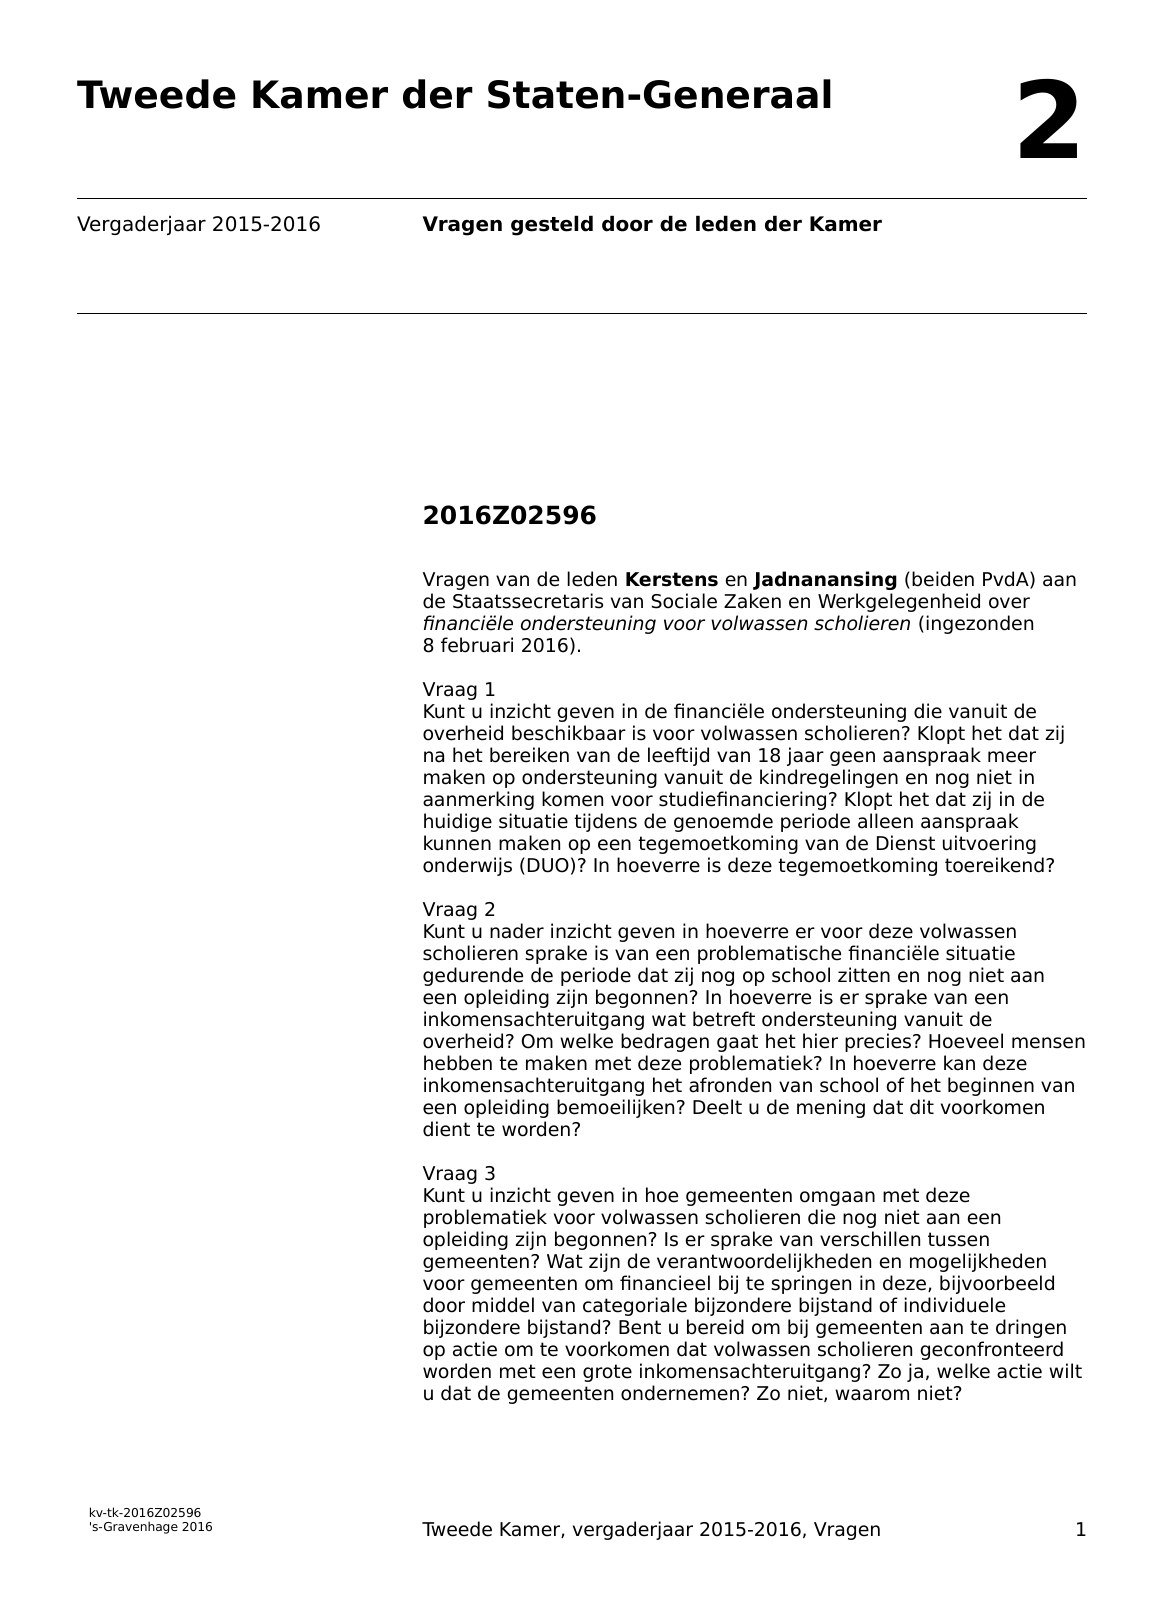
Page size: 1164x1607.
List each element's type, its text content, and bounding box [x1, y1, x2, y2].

text kv-tk-2016Z02596 [88, 1506, 323, 1520]
table_cell Vragen gesteld door de leden der Kamer [422, 199, 1087, 313]
text 's-Gravenhage 2016 [88, 1520, 323, 1534]
table_header 2 [886, 59, 1087, 198]
text Vraag 2 [422, 899, 1087, 921]
text Vragen van de leden Kerstens en Jadnanansing (beiden PvdA) aan de Staatssecretaris van Sociale Zaken en Werkgelegenheid over financiële ondersteuning voor volwassen scholieren (ingezonden 8 februari 2016). [422, 569, 1087, 657]
text Vraag 1 [422, 679, 1087, 701]
text Kunt u nader inzicht geven in hoeverre er voor deze volwassen scholieren sprake is van een problematische financiële situatie gedurende de periode dat zij nog op school zitten en nog niet aan een opleiding zijn begonnen? In hoeverre is er sprake van een inkomensachteruitgang wat betreft ondersteuning vanuit de overheid? Om welke bedragen gaat het hier precies? Hoeveel mensen hebben te maken met deze problematiek? In hoeverre kan deze inkomensachteruitgang het afronden van school of het beginnen van een opleiding bemoeilijken? Deelt u de mening dat dit voorkomen dient te worden? [422, 921, 1087, 1141]
text Kunt u inzicht geven in hoe gemeenten omgaan met deze problematiek voor volwassen scholieren die nog niet aan een opleiding zijn begonnen? Is er sprake van verschillen tussen gemeenten? Wat zijn de verantwoordelijkheden en mogelijkheden voor gemeenten om financieel bij te springen in deze, bijvoorbeeld door middel van categoriale bijzondere bijstand of individuele bijzondere bijstand? Bent u bereid om bij gemeenten aan te dringen op actie om te voorkomen dat volwassen scholieren geconfronteerd worden met een grote inkomensachteruitgang? Zo ja, welke actie wilt u dat de gemeenten ondernemen? Zo niet, waarom niet? [422, 1185, 1087, 1404]
text Vraag 3 [422, 1163, 1087, 1185]
text Kunt u inzicht geven in de financiële ondersteuning die vanuit de overheid beschikbaar is voor volwassen scholieren? Klopt het dat zij na het bereiken van de leeftijd van 18 jaar geen aanspraak meer maken op ondersteuning vanuit de kindregelingen en nog niet in aanmerking komen voor studiefinanciering? Klopt het dat zij in de huidige situatie tijdens de genoemde periode alleen aanspraak kunnen maken op een tegemoetkoming van de Dienst uitvoering onderwijs (DUO)? In hoeverre is deze tegemoetkoming toereikend? [422, 701, 1087, 877]
text 2016Z02596 [422, 501, 1087, 531]
table_header Tweede Kamer der Staten-Generaal [77, 59, 886, 198]
table_cell Vergaderjaar 2015-2016 [77, 199, 422, 313]
